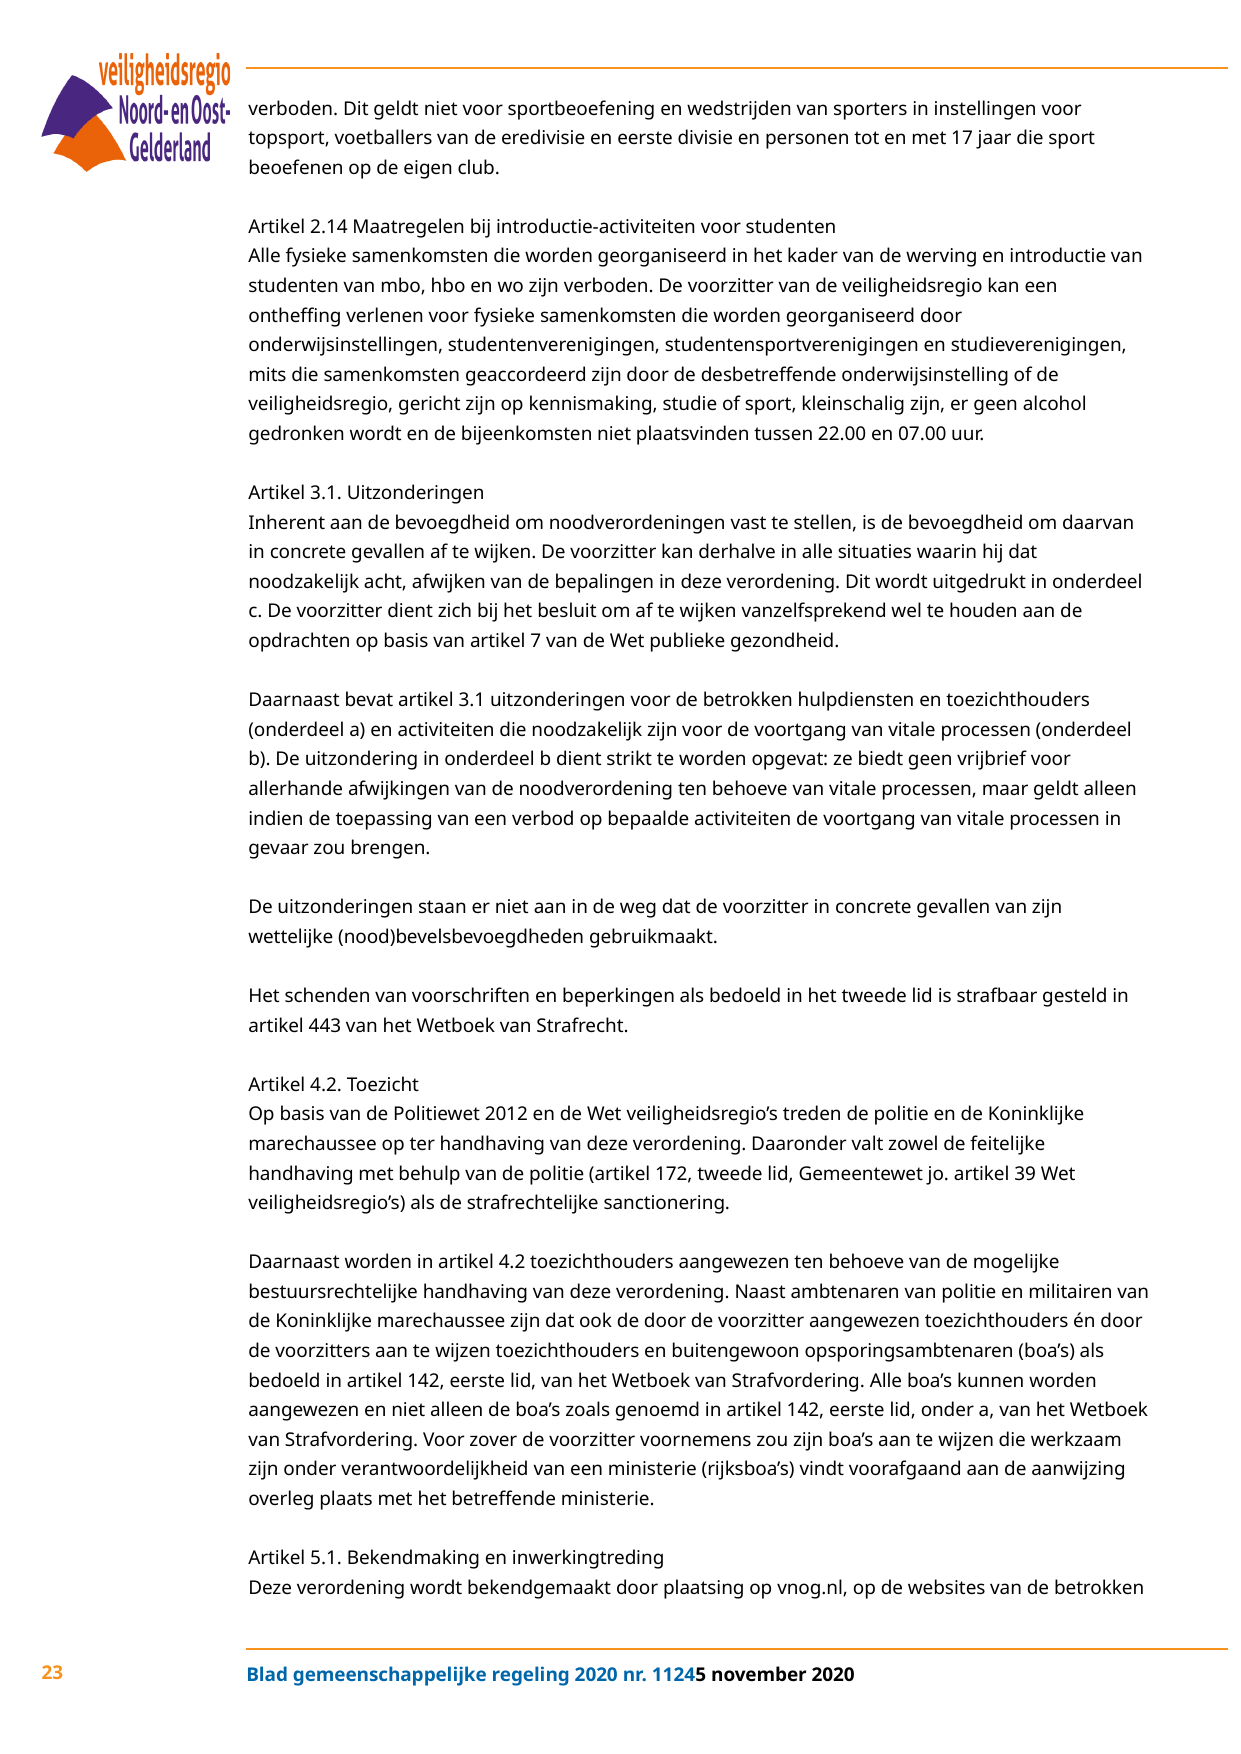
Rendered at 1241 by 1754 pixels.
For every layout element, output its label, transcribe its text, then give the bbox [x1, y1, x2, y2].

text Het schenden van voorschriften en beperkingen als bedoeld in het tweede lid is strafbaar gesteld in artikel 443 van het Wetboek van Strafrecht. [248, 982, 1152, 1038]
text Inherent aan de bevoegdheid om noodverordeningen vast te stellen, is de bevoegdheid om daarvan in concrete gevallen af te wijken. De voorzitter kan derhalve in alle situaties waarin hij dat noodzakelijk acht, afwijken van de bepalingen in deze verordening. Dit wordt uitgedrukt in onderdeel c. De voorzitter dient zich bij het besluit om af te wijken vanzelfsprekend wel te houden aan de opdrachten op basis van artikel 7 van de Wet publieke gezondheid. [248, 509, 1152, 653]
text De uitzonderingen staan er niet aan in de weg dat de voorzitter in concrete gevallen van zijn wettelijke (nood)bevelsbevoegdheden gebruikmaakt. [248, 893, 1152, 949]
text Daarnaast bevat artikel 3.1 uitzonderingen voor de betrokken hulpdiensten en toezichthouders (onderdeel a) en activiteiten die noodzakelijk zijn voor de voortgang van vitale processen (onderdeel b). De uitzondering in onderdeel b dient strikt te worden opgevat: ze biedt geen vrijbrief voor allerhande afwijkingen van de noodverordening ten behoeve van vitale processen, maar geldt alleen indien de toepassing van een verbod op bepaalde activiteiten de voortgang van vitale processen in gevaar zou brengen. [248, 686, 1152, 860]
text Deze verordening wordt bekendgemaakt door plaatsing op vnog.nl, op de websites van de betrokken [248, 1574, 1152, 1600]
text Daarnaast worden in artikel 4.2 toezichthouders aangewezen ten behoeve van de mogelijke bestuursrechtelijke handhaving van deze verordening. Naast ambtenaren van politie en militairen van de Koninklijke marechaussee zijn dat ook de door de voorzitter aangewezen toezichthouders én door de voorzitters aan te wijzen toezichthouders en buitengewoon opsporingsambtenaren (boa’s) als bedoeld in artikel 142, eerste lid, van het Wetboek van Strafvordering. Alle boa’s kunnen worden aangewezen en niet alleen de boa’s zoals genoemd in artikel 142, eerste lid, onder a, van het Wetboek van Strafvordering. Voor zover de voorzitter voornemens zou zijn boa’s aan te wijzen die werkzaam zijn onder verantwoordelijkheid van een ministerie (rijksboa’s) vindt voorafgaand aan de aanwijzing overleg plaats met het betreffende ministerie. [248, 1248, 1152, 1511]
text Artikel 3.1. Uitzonderingen [248, 479, 1152, 505]
text Alle fysieke samenkomsten die worden georganiseerd in het kader van de werving en introductie van studenten van mbo, hbo en wo zijn verboden. De voorzitter van de veiligheidsregio kan een ontheffing verlenen voor fysieke samenkomsten die worden georganiseerd door onderwijsinstellingen, studentenverenigingen, studentensportverenigingen en studieverenigingen, mits die samenkomsten geaccordeerd zijn door de desbetreffende onderwijsinstelling of de veiligheidsregio, gericht zijn op kennismaking, studie of sport, kleinschalig zijn, er geen alcohol gedronken wordt en de bijeenkomsten niet plaatsvinden tussen 22.00 en 07.00 uur. [248, 243, 1152, 446]
text verboden. Dit geldt niet voor sportbeoefening en wedstrijden van sporters in instellingen voor topsport, voetballers van de eredivisie en eerste divisie en personen tot en met 17 jaar die sport beoefenen op de eigen club. [248, 95, 1152, 180]
text Op basis van de Politiewet 2012 en de Wet veiligheidsregio’s treden de politie en de Koninklijke marechaussee op ter handhaving van deze verordening. Daaronder valt zowel de feitelijke handhaving met behulp van de politie (artikel 172, tweede lid, Gemeentewet jo. artikel 39 Wet veiligheidsregio’s) als de strafrechtelijke sanctionering. [248, 1101, 1152, 1215]
picture [41, 47, 231, 172]
text Artikel 4.2. Toezicht [248, 1071, 1152, 1097]
text Artikel 5.1. Bekendmaking en inwerkingtreding [248, 1544, 1152, 1570]
text Artikel 2.14 Maatregelen bij introductie-activiteiten voor studenten [248, 213, 1152, 239]
